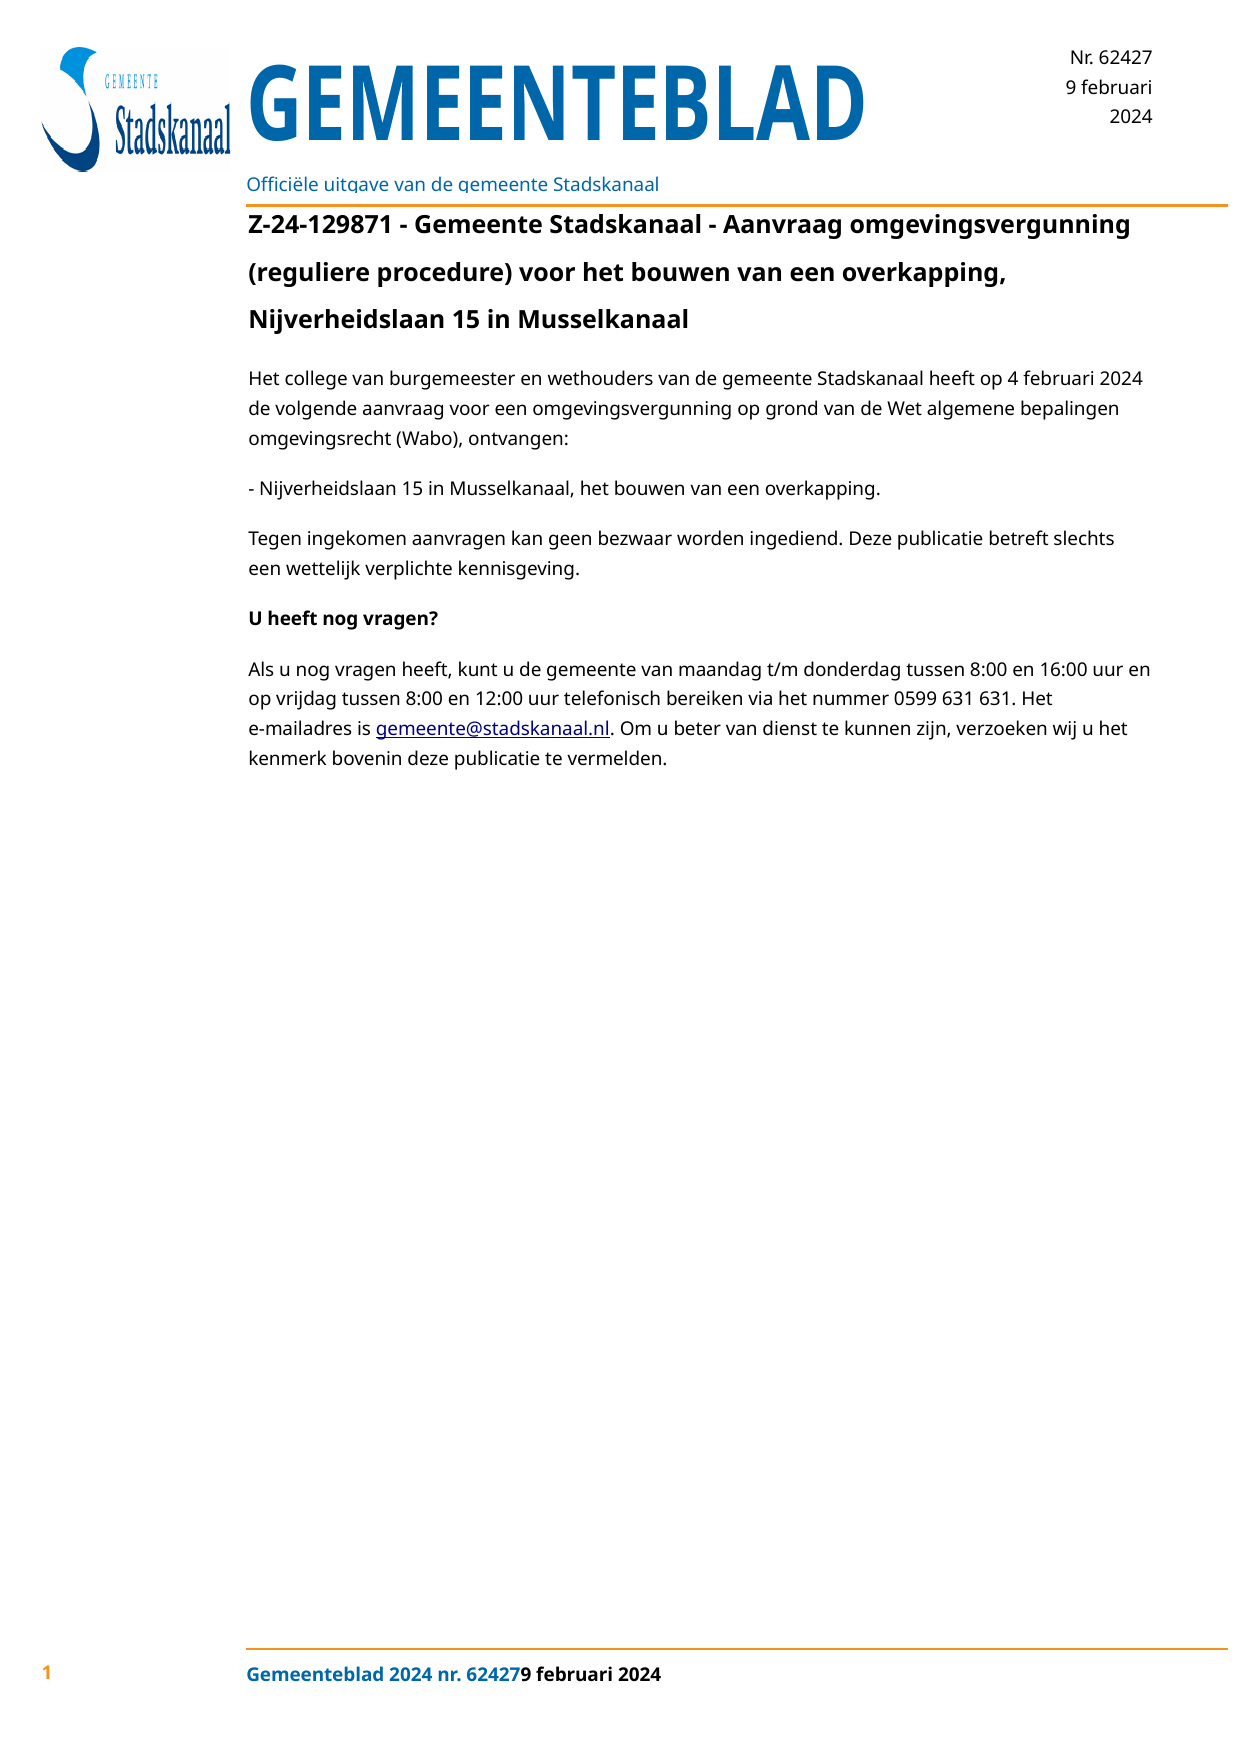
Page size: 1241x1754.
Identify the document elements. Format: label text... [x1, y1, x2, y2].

text Z-24-129871 - Gemeente Stadskanaal - Aanvraag omgevingsvergunning (reguliere procedure) voor het bouwen van een overkapping, Nijverheidslaan 15 in Musselkanaal [248, 207, 1152, 336]
text Als u nog vragen heeft, kunt u de gemeente van maandag t/m donderdag tussen 8:00 en 16:00 uur en op vrijdag tussen 8:00 en 12:00 uur telefonisch bereiken via het nummer 0599 631 631. Het e‑mailadres is gemeente@stadskanaal.nl. Om u beter van dienst te kunnen zijn, verzoeken wij u het kenmerk bovenin deze publicatie te vermelden. [248, 656, 1152, 770]
text U heeft nog vragen? [248, 606, 1152, 631]
picture [41, 47, 231, 172]
text Het college van burgemeester en wethouders van de gemeente Stadskanaal heeft op 4 februari 2024 de volgende aanvraag voor een omgevingsvergunning op grond van de Wet algemene bepalingen omgevingsrecht (Wabo), ontvangen: [248, 366, 1152, 450]
text - Nijverheidslaan 15 in Musselkanaal, het bouwen van een overkapping. [248, 475, 1152, 501]
text Tegen ingekomen aanvragen kan geen bezwaar worden ingediend. Deze publicatie betreft slechts een wettelijk verplichte kennisgeving. [248, 526, 1152, 581]
